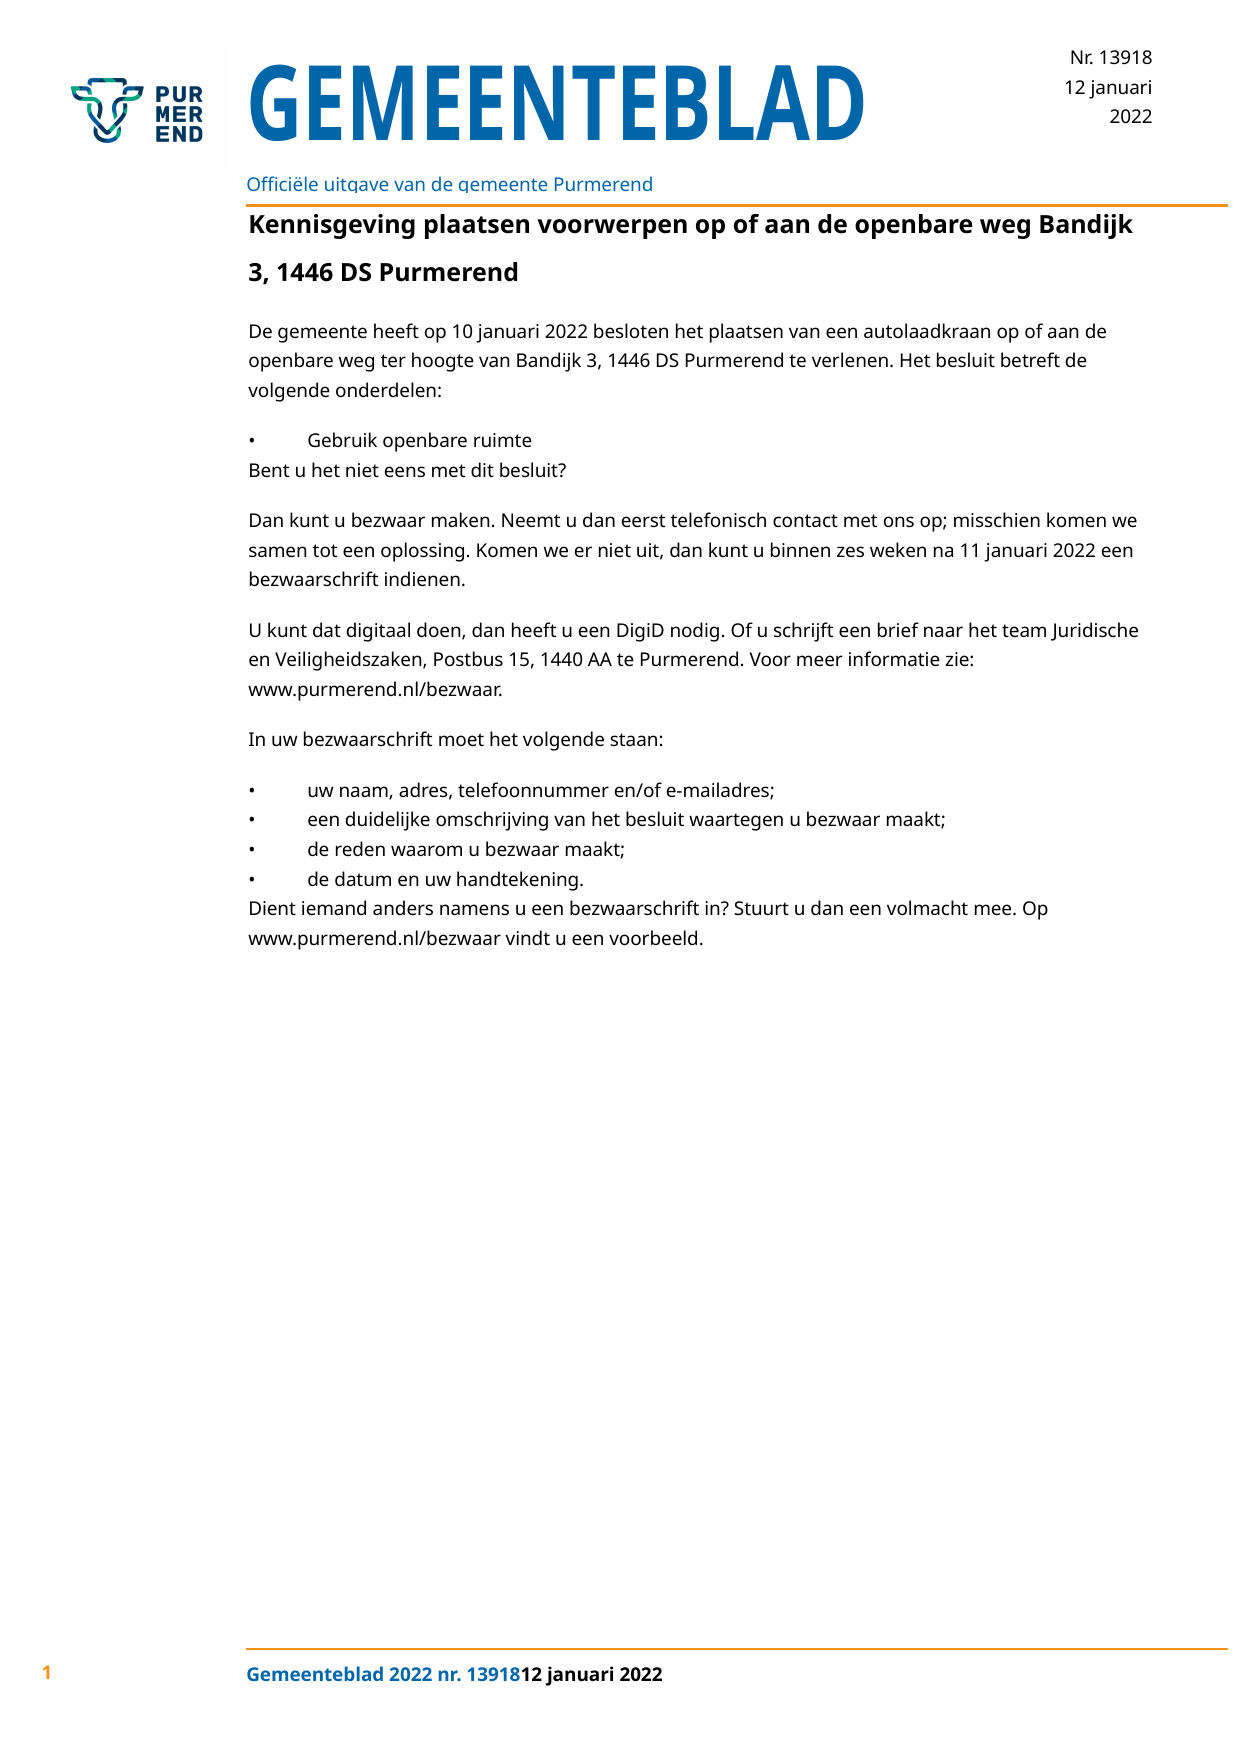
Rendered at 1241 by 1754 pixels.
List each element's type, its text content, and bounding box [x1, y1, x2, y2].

text Kennisgeving plaatsen voorwerpen op of aan de openbare weg Bandijk 3, 1446 DS Purmerend [248, 207, 1152, 288]
list uw naam, adres, telefoonnummer en/of e-mailadres; [248, 777, 1152, 803]
list Gebruik openbare ruimte [248, 427, 1152, 453]
list de reden waarom u bezwaar maakt; [248, 836, 1152, 862]
text De gemeente heeft op 10 januari 2022 besloten het plaatsen van een autolaadkraan op of aan de openbare weg ter hoogte van Bandijk 3, 1446 DS Purmerend te verlenen. Het besluit betreft de volgende onderdelen: [248, 318, 1152, 403]
text U kunt dat digitaal doen, dan heeft u een DigiD nodig. Of u schrijft een brief naar het team Juridische en Veiligheidszaken, Postbus 15, 1440 AA te Purmerend. Voor meer informatie zie: www.purmerend.nl/bezwaar. [248, 617, 1152, 702]
picture [41, 47, 231, 172]
text Dient iemand anders namens u een bezwaarschrift in? Stuurt u dan een volmacht mee. Op www.purmerend.nl/bezwaar vindt u een voorbeeld. [248, 895, 1152, 951]
text Bent u het niet eens met dit besluit? [248, 457, 1152, 483]
text In uw bezwaarschrift moet het volgende staan: [248, 727, 1152, 752]
list de datum en uw handtekening. [248, 866, 1152, 892]
list een duidelijke omschrijving van het besluit waartegen u bezwaar maakt; [248, 807, 1152, 832]
text Dan kunt u bezwaar maken. Neemt u dan eerst telefonisch contact met ons op; misschien komen we samen tot een oplossing. Komen we er niet uit, dan kunt u binnen zes weken na 11 januari 2022 een bezwaarschrift indienen. [248, 507, 1152, 592]
